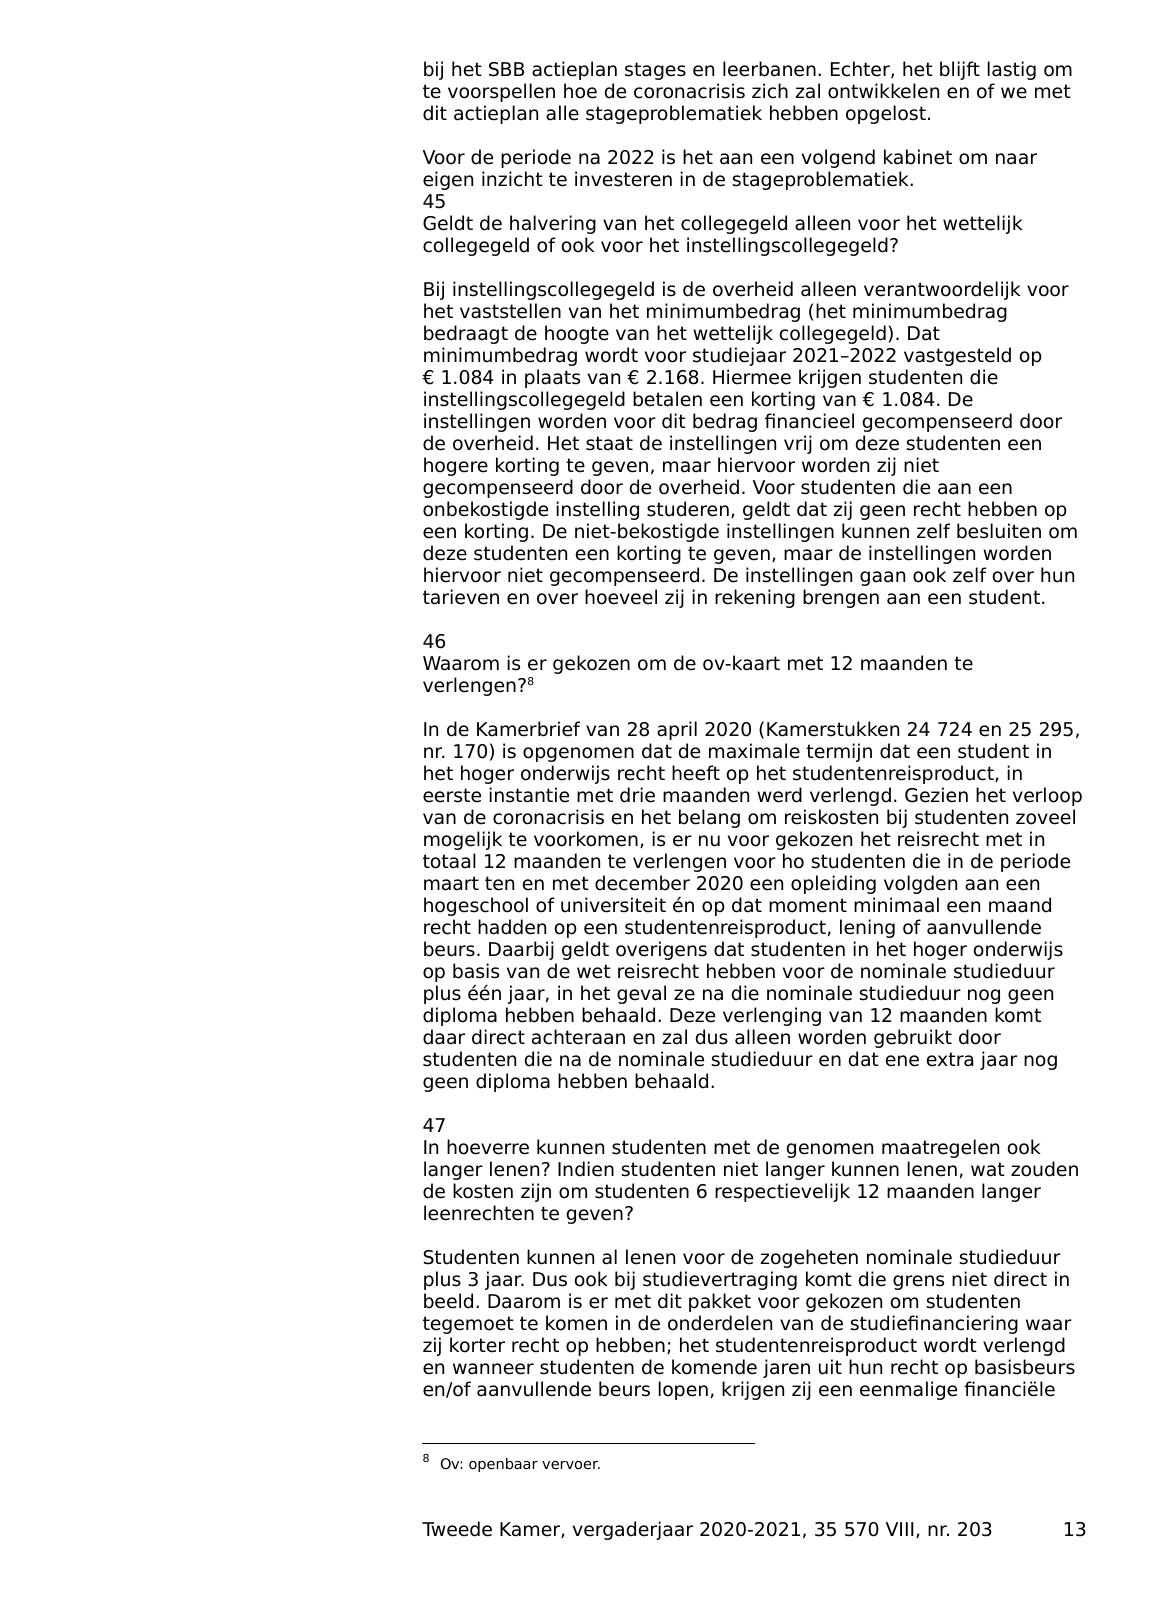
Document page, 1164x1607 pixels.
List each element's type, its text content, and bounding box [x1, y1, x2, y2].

text Waarom is er gekozen om de ov-kaart met 12 maanden te verlengen? [422, 653, 1087, 697]
text Ov: openbaar vervoer. [422, 1452, 1087, 1474]
text 47 [422, 1115, 1087, 1137]
text Bij instellingscollegegeld is de overheid alleen verantwoordelijk voor het vaststellen van het minimumbedrag (het minimumbedrag bedraagt de hoogte van het wettelijk collegegeld). Dat minimumbedrag wordt voor studiejaar 2021–2022 vastgesteld op € 1.084 in plaats van € 2.168. Hiermee krijgen studenten die instellingscollegegeld betalen een korting van € 1.084. De instellingen worden voor dit bedrag financieel gecompenseerd door de overheid. Het staat de instellingen vrij om deze studenten een hogere korting te geven, maar hiervoor worden zij niet gecompenseerd door de overheid. Voor studenten die aan een onbekostigde instelling studeren, geldt dat zij geen recht hebben op een korting. De niet-bekostigde instellingen kunnen zelf besluiten om deze studenten een korting te geven, maar de instellingen worden hiervoor niet gecompenseerd. De instellingen gaan ook zelf over hun tarieven en over hoeveel zij in rekening brengen aan een student. [422, 279, 1087, 609]
text Voor de periode na 2022 is het aan een volgend kabinet om naar eigen inzicht te investeren in de stageproblematiek. [422, 147, 1087, 191]
text In de Kamerbrief van 28 april 2020 (Kamerstukken 24 724 en 25 295, nr. 170) is opgenomen dat de maximale termijn dat een student in het hoger onderwijs recht heeft op het studentenreisproduct, in eerste instantie met drie maanden werd verlengd. Gezien het verloop van de coronacrisis en het belang om reiskosten bij studenten zoveel mogelijk te voorkomen, is er nu voor gekozen het reisrecht met in totaal 12 maanden te verlengen voor ho studenten die in de periode maart ten en met december 2020 een opleiding volgden aan een hogeschool of universiteit én op dat moment minimaal een maand recht hadden op een studentenreisproduct, lening of aanvullende beurs. Daarbij geldt overigens dat studenten in het hoger onderwijs op basis van de wet reisrecht hebben voor de nominale studieduur plus één jaar, in het geval ze na die nominale studieduur nog geen diploma hebben behaald. Deze verlenging van 12 maanden komt daar direct achteraan en zal dus alleen worden gebruikt door studenten die na de nominale studieduur en dat ene extra jaar nog geen diploma hebben behaald. [422, 719, 1087, 1093]
text 45 [422, 191, 1087, 213]
text In hoeverre kunnen studenten met de genomen maatregelen ook langer lenen? Indien studenten niet langer kunnen lenen, wat zouden de kosten zijn om studenten 6 respectievelijk 12 maanden langer leenrechten te geven? [422, 1137, 1087, 1225]
text 46 [422, 631, 1087, 653]
text bij het SBB actieplan stages en leerbanen. Echter, het blijft lastig om te voorspellen hoe de coronacrisis zich zal ontwikkelen en of we met dit actieplan alle stageproblematiek hebben opgelost. [422, 59, 1087, 125]
text Studenten kunnen al lenen voor de zogeheten nominale studieduur plus 3 jaar. Dus ook bij studievertraging komt die grens niet direct in beeld. Daarom is er met dit pakket voor gekozen om studenten tegemoet te komen in de onderdelen van de studiefinanciering waar zij korter recht op hebben; het studentenreisproduct wordt verlengd en wanneer studenten de komende jaren uit hun recht op basisbeurs en/of aanvullende beurs lopen, krijgen zij een eenmalige financiële [422, 1247, 1087, 1401]
text Geldt de halvering van het collegegeld alleen voor het wettelijk collegegeld of ook voor het instellingscollegegeld? [422, 213, 1087, 257]
